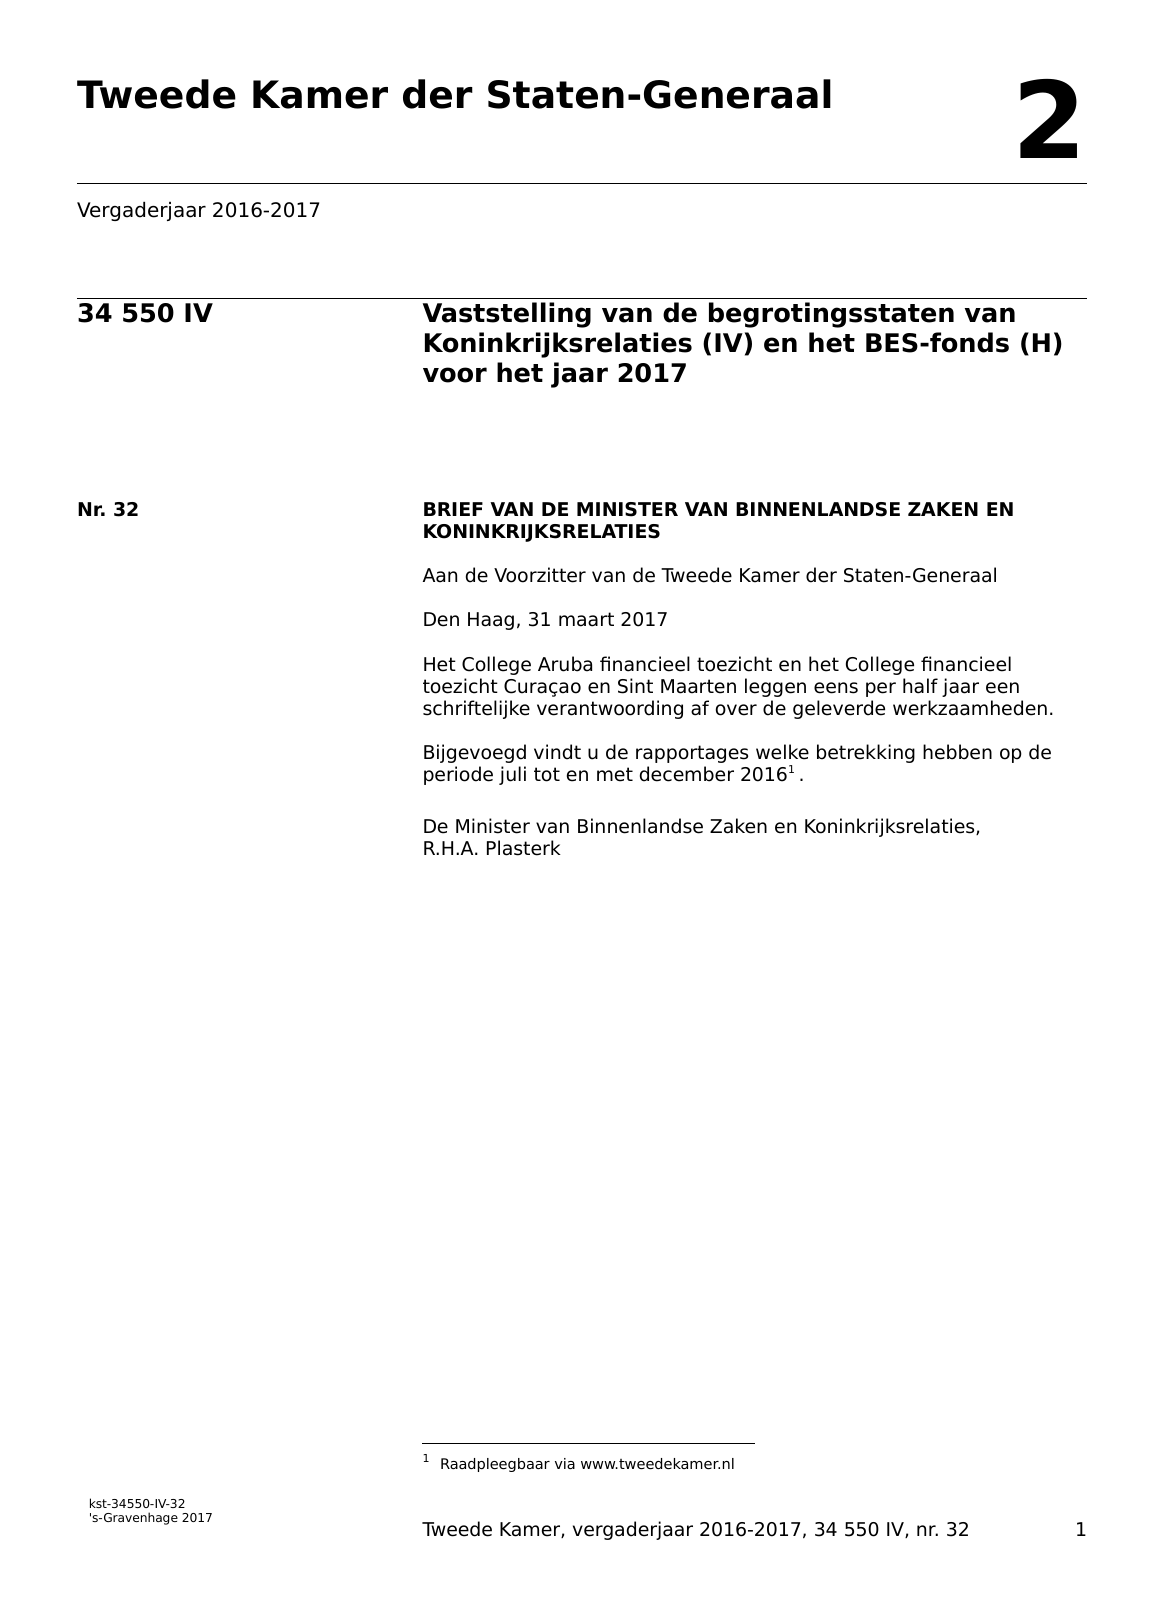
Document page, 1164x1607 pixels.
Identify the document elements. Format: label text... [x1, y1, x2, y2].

text Raadpleegbaar via www.tweedekamer.nl [422, 1452, 1087, 1474]
table_cell Vergaderjaar 2016-2017 [77, 184, 1087, 298]
table_header Tweede Kamer der Staten-Generaal [77, 59, 886, 183]
text 's-Gravenhage 2017 [88, 1511, 323, 1525]
text Aan de Voorzitter van de Tweede Kamer der Staten-Generaal [422, 565, 1087, 587]
text kst-34550-IV-32 [88, 1497, 323, 1511]
text Bijgevoegd vindt u de rapportages welke betrekking hebben op de periode juli tot en met december 2016. [422, 742, 1087, 786]
text De Minister van Binnenlandse Zaken en Koninkrijksrelaties, R.H.A. Plasterk [422, 816, 1087, 859]
table_header 2 [886, 59, 1087, 183]
text Het College Aruba financieel toezicht en het College financieel toezicht Curaçao en Sint Maarten leggen eens per half jaar een schriftelijke verantwoording af over de geleverde werkzaamheden. [422, 653, 1087, 719]
text Den Haag, 31 maart 2017 [422, 609, 1087, 631]
subtitle Nr. 32 BRIEF VAN DE MINISTER VAN BINNENLANDSE ZAKEN EN KONINKRIJKSRELATIES [77, 499, 1087, 543]
subtitle 34 550 IV Vaststelling van de begrotingsstaten van Koninkrijksrelaties (IV) en het BES-fonds (H) voor het jaar 2017 [77, 299, 1087, 388]
